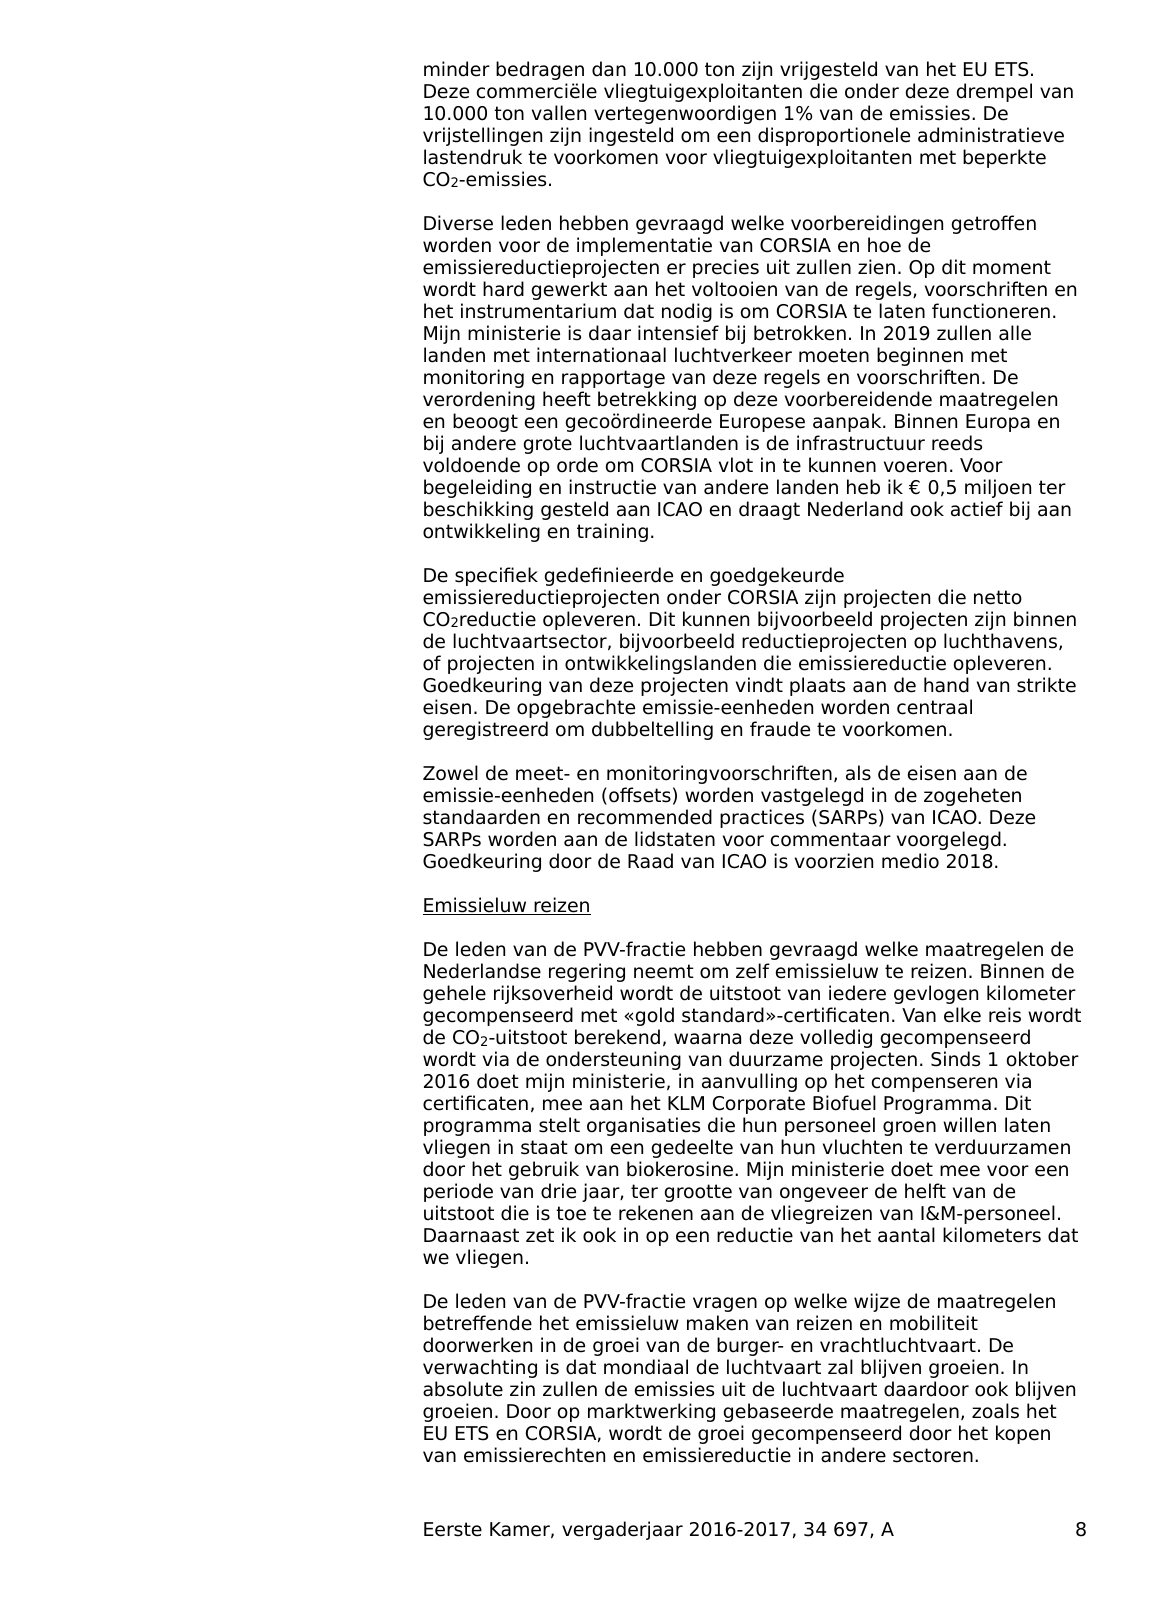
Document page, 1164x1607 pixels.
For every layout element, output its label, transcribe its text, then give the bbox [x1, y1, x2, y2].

text De leden van de PVV-fractie vragen op welke wijze de maatregelen betreffende het emissieluw maken van reizen en mobiliteit doorwerken in de groei van de burger- en vrachtluchtvaart. De verwachting is dat mondiaal de luchtvaart zal blijven groeien. In absolute zin zullen de emissies uit de luchtvaart daardoor ook blijven groeien. Door op marktwerking gebaseerde maatregelen, zoals het EU ETS en CORSIA, wordt de groei gecompenseerd door het kopen van emissierechten en emissiereductie in andere sectoren. [422, 1291, 1087, 1467]
text De leden van de PVV-fractie hebben gevraagd welke maatregelen de Nederlandse regering neemt om zelf emissieluw te reizen. Binnen de gehele rijksoverheid wordt de uitstoot van iedere gevlogen kilometer gecompenseerd met «gold standard»-certificaten. Van elke reis wordt de CO2-uitstoot berekend, waarna deze volledig gecompenseerd wordt via de ondersteuning van duurzame projecten. Sinds 1 oktober 2016 doet mijn ministerie, in aanvulling op het compenseren via certificaten, mee aan het KLM Corporate Biofuel Programma. Dit programma stelt organisaties die hun personeel groen willen laten vliegen in staat om een gedeelte van hun vluchten te verduurzamen door het gebruik van biokerosine. Mijn ministerie doet mee voor een periode van drie jaar, ter grootte van ongeveer de helft van de uitstoot die is toe te rekenen aan de vliegreizen van I&M-personeel. Daarnaast zet ik ook in op een reductie van het aantal kilometers dat we vliegen. [422, 939, 1087, 1269]
text Zowel de meet- en monitoringvoorschriften, als de eisen aan de emissie-eenheden (offsets) worden vastgelegd in de zogeheten standaarden en recommended practices (SARPs) van ICAO. Deze SARPs worden aan de lidstaten voor commentaar voorgelegd. Goedkeuring door de Raad van ICAO is voorzien medio 2018. [422, 763, 1087, 873]
text De specifiek gedefinieerde en goedgekeurde emissiereductieprojecten onder CORSIA zijn projecten die netto CO2reductie opleveren. Dit kunnen bijvoorbeeld projecten zijn binnen de luchtvaartsector, bijvoorbeeld reductieprojecten op luchthavens, of projecten in ontwikkelingslanden die emissiereductie opleveren. Goedkeuring van deze projecten vindt plaats aan de hand van strikte eisen. De opgebrachte emissie-eenheden worden centraal geregistreerd om dubbeltelling en fraude te voorkomen. [422, 565, 1087, 741]
subtitle Emissieluw reizen [422, 895, 1087, 917]
text Diverse leden hebben gevraagd welke voorbereidingen getroffen worden voor de implementatie van CORSIA en hoe de emissiereductieprojecten er precies uit zullen zien. Op dit moment wordt hard gewerkt aan het voltooien van de regels, voorschriften en het instrumentarium dat nodig is om CORSIA te laten functioneren. Mijn ministerie is daar intensief bij betrokken. In 2019 zullen alle landen met internationaal luchtverkeer moeten beginnen met monitoring en rapportage van deze regels en voorschriften. De verordening heeft betrekking op deze voorbereidende maatregelen en beoogt een gecoördineerde Europese aanpak. Binnen Europa en bij andere grote luchtvaartlanden is de infrastructuur reeds voldoende op orde om CORSIA vlot in te kunnen voeren. Voor begeleiding en instructie van andere landen heb ik € 0,5 miljoen ter beschikking gesteld aan ICAO en draagt Nederland ook actief bij aan ontwikkeling en training. [422, 213, 1087, 543]
text minder bedragen dan 10.000 ton zijn vrijgesteld van het EU ETS. Deze commerciële vliegtuigexploitanten die onder deze drempel van 10.000 ton vallen vertegenwoordigen 1% van de emissies. De vrijstellingen zijn ingesteld om een disproportionele administratieve lastendruk te voorkomen voor vliegtuigexploitanten met beperkte CO2-emissies. [422, 59, 1087, 191]
